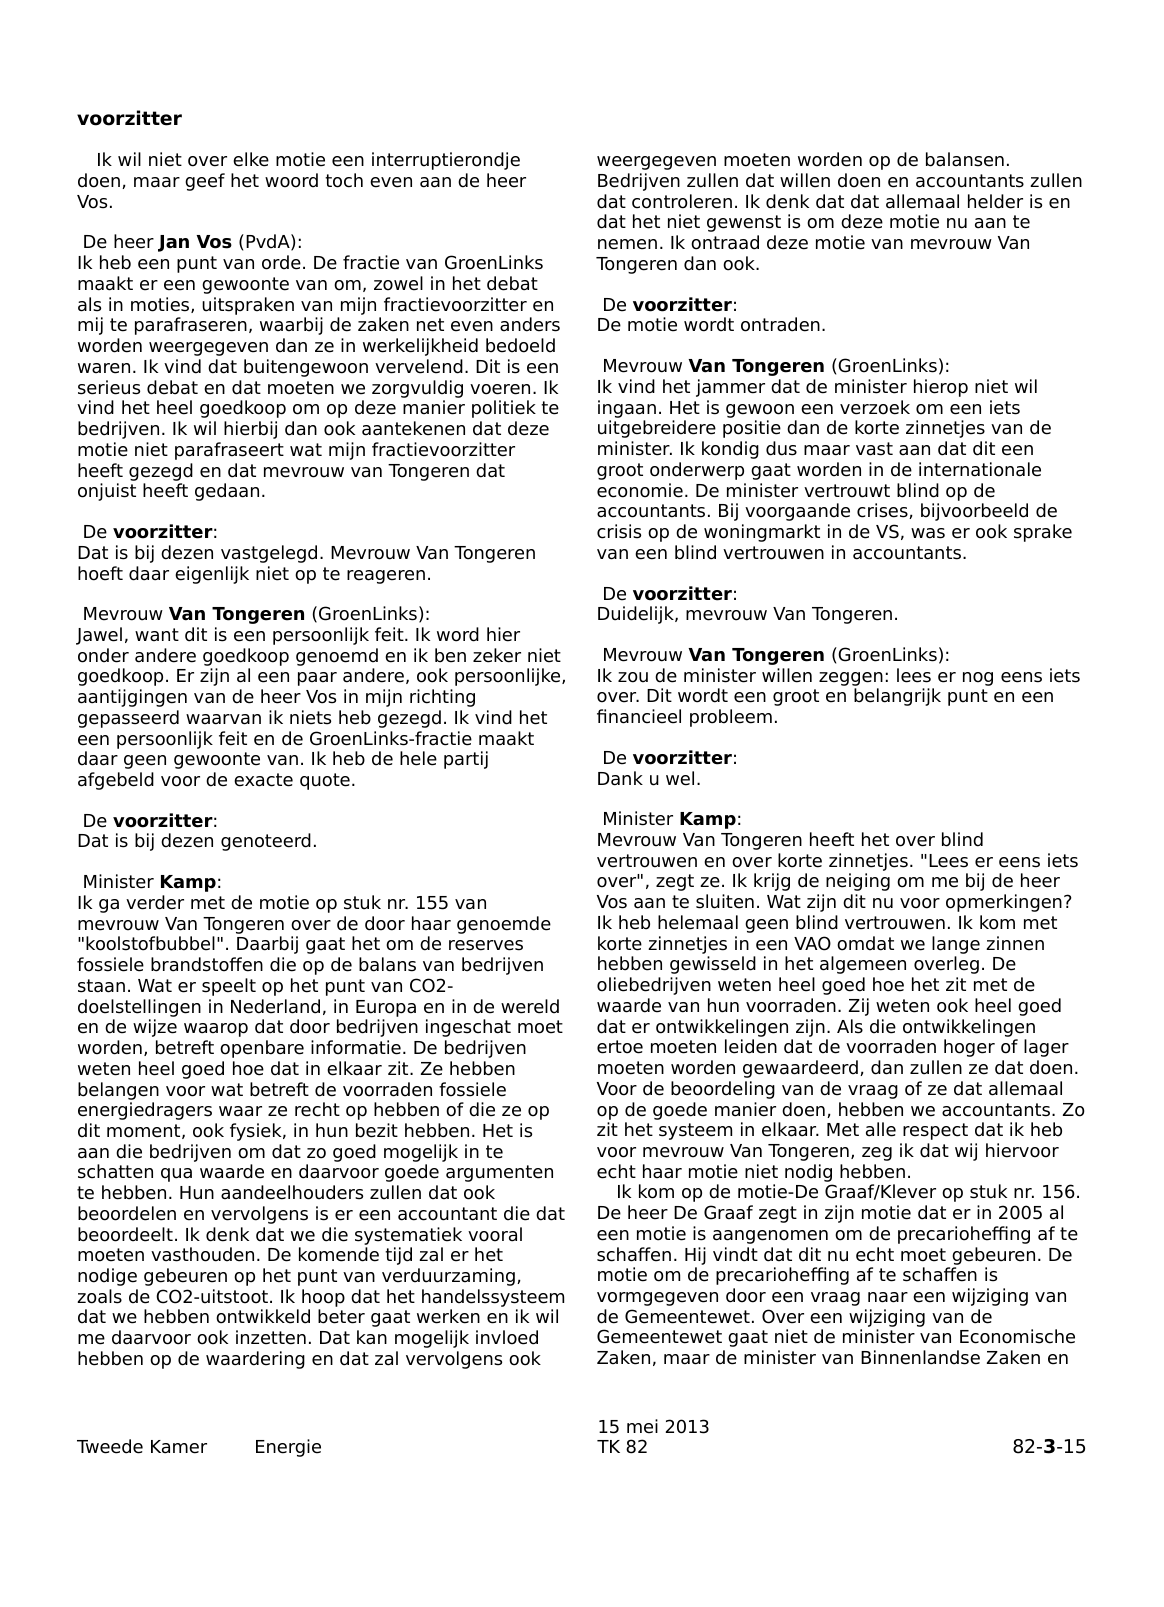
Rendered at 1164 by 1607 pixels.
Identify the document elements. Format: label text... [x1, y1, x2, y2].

text Minister Kamp: [77, 872, 567, 893]
text Minister Kamp: [596, 809, 1087, 830]
text Ik vind het jammer dat de minister hierop niet wil ingaan. Het is gewoon een verzoek om een iets uitgebreidere positie dan de korte zinnetjes van de minister. Ik kondig dus maar vast aan dat dit een groot onderwerp gaat worden in de internationale economie. De minister vertrouwt blind op de accountants. Bij voorgaande crises, bijvoorbeeld de crisis op de woningmarkt in de VS, was er ook sprake van een blind vertrouwen in accountants. [596, 377, 1087, 563]
text Dat is bij dezen genoteerd. [77, 831, 567, 852]
text Mevrouw Van Tongeren (GroenLinks): [596, 645, 1087, 666]
text Dat is bij dezen vastgelegd. Mevrouw Van Tongeren hoeft daar eigenlijk niet op te reageren. [77, 543, 567, 584]
text Mevrouw Van Tongeren heeft het over blind vertrouwen en over korte zinnetjes. "Lees er eens iets over", zegt ze. Ik krijg de neiging om me bij de heer Vos aan te sluiten. Wat zijn dit nu voor opmerkingen? Ik heb helemaal geen blind vertrouwen. Ik kom met korte zinnetjes in een VAO omdat we lange zinnen hebben gewisseld in het algemeen overleg. De oliebedrijven weten heel goed hoe het zit met de waarde van hun voorraden. Zij weten ook heel goed dat er ontwikkelingen zijn. Als die ontwikkelingen ertoe moeten leiden dat de voorraden hoger of lager moeten worden gewaardeerd, dan zullen ze dat doen. Voor de beoordeling van de vraag of ze dat allemaal op de goede manier doen, hebben we accountants. Zo zit het systeem in elkaar. Met alle respect dat ik heb voor mevrouw Van Tongeren, zeg ik dat wij hiervoor echt haar motie niet nodig hebben. [596, 830, 1087, 1182]
text De motie wordt ontraden. [596, 315, 1087, 336]
text Ik zou de minister willen zeggen: lees er nog eens iets over. Dit wordt een groot en belangrijk punt en een financieel probleem. [596, 666, 1087, 728]
text Ik ga verder met de motie op stuk nr. 155 van mevrouw Van Tongeren over de door haar genoemde "koolstofbubbel". Daarbij gaat het om de reserves fossiele brandstoffen die op de balans van bedrijven staan. Wat er speelt op het punt van CO2-doelstellingen in Nederland, in Europa en in de wereld en de wijze waarop dat door bedrijven ingeschat moet worden, betreft openbare informatie. De bedrijven weten heel goed hoe dat in elkaar zit. Ze hebben belangen voor wat betreft de voorraden fossiele energiedragers waar ze recht op hebben of die ze op dit moment, ook fysiek, in hun bezit hebben. Het is aan die bedrijven om dat zo goed mogelijk in te schatten qua waarde en daarvoor goede argumenten te hebben. Hun aandeelhouders zullen dat ook beoordelen en vervolgens is er een accountant die dat beoordeelt. Ik denk dat we die systematiek vooral moeten vasthouden. De komende tijd zal er het nodige gebeuren op het punt van verduurzaming, zoals de CO2-uitstoot. Ik hoop dat het handelssysteem dat we hebben ontwikkeld beter gaat werken en ik wil me daarvoor ook inzetten. Dat kan mogelijk invloed hebben op de waardering en dat zal vervolgens ook [77, 893, 567, 1369]
text De voorzitter: [77, 522, 567, 543]
text Mevrouw Van Tongeren (GroenLinks): [596, 356, 1087, 377]
text De voorzitter: [596, 583, 1087, 604]
text Mevrouw Van Tongeren (GroenLinks): [77, 604, 567, 625]
text De voorzitter: [596, 748, 1087, 768]
text Duidelijk, mevrouw Van Tongeren. [596, 604, 1087, 625]
text Ik kom op de motie-De Graaf/Klever op stuk nr. 156. De heer De Graaf zegt in zijn motie dat er in 2005 al een motie is aangenomen om de precarioheffing af te schaffen. Hij vindt dat dit nu echt moet gebeuren. De motie om de precarioheffing af te schaffen is vormgegeven door een vraag naar een wijziging van de Gemeentewet. Over een wijziging van de Gemeentewet gaat niet de minister van Economische Zaken, maar de minister van Binnenlandse Zaken en [596, 1182, 1087, 1369]
text weergegeven moeten worden op de balansen. Bedrijven zullen dat willen doen en accountants zullen dat controleren. Ik denk dat dat allemaal helder is en dat het niet gewenst is om deze motie nu aan te nemen. Ik ontraad deze motie van mevrouw Van Tongeren dan ook. [596, 150, 1087, 274]
text Dank u wel. [596, 768, 1087, 789]
text Ik wil niet over elke motie een interruptierondje doen, maar geef het woord toch even aan de heer Vos. [77, 150, 567, 212]
text De voorzitter: [77, 811, 567, 831]
text Jawel, want dit is een persoonlijk feit. Ik word hier onder andere goedkoop genoemd en ik ben zeker niet goedkoop. Er zijn al een paar andere, ook persoonlijke, aantijgingen van de heer Vos in mijn richting gepasseerd waarvan ik niets heb gezegd. Ik vind het een persoonlijk feit en de GroenLinks-fractie maakt daar geen gewoonte van. Ik heb de hele partij afgebeld voor de exacte quote. [77, 625, 567, 791]
text De heer Jan Vos (PvdA): [77, 232, 567, 253]
text Ik heb een punt van orde. De fractie van GroenLinks maakt er een gewoonte van om, zowel in het debat als in moties, uitspraken van mijn fractievoorzitter en mij te parafraseren, waarbij de zaken net even anders worden weergegeven dan ze in werkelijkheid bedoeld waren. Ik vind dat buitengewoon vervelend. Dit is een serieus debat en dat moeten we zorgvuldig voeren. Ik vind het heel goedkoop om op deze manier politiek te bedrijven. Ik wil hierbij dan ook aantekenen dat deze motie niet parafraseert wat mijn fractievoorzitter heeft gezegd en dat mevrouw van Tongeren dat onjuist heeft gedaan. [77, 253, 567, 502]
text De voorzitter: [596, 294, 1087, 315]
